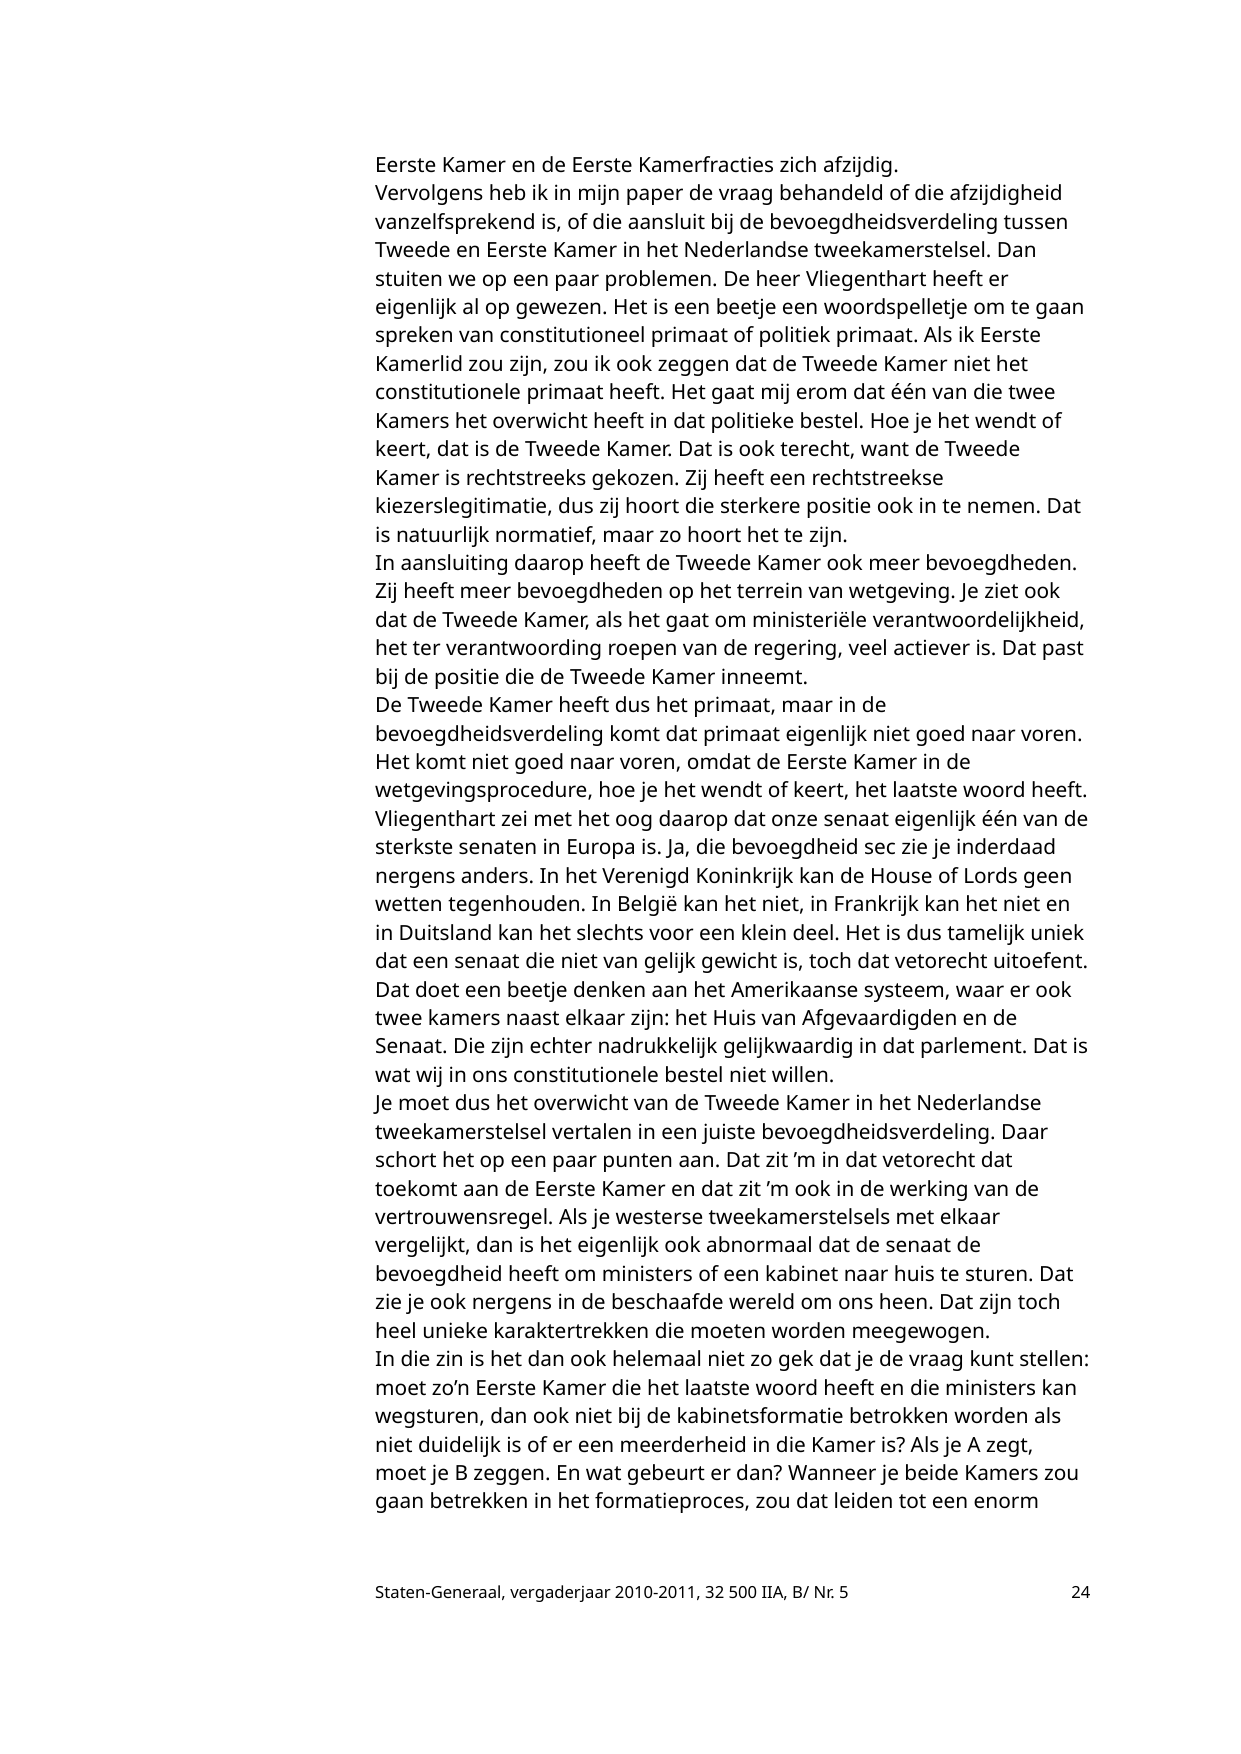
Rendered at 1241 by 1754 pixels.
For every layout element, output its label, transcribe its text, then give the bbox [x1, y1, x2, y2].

text Vervolgens heb ik in mijn paper de vraag behandeld of die afzijdigheid vanzelfsprekend is, of die aansluit bij de bevoegdheidsverdeling tussen Tweede en Eerste Kamer in het Nederlandse tweekamerstelsel. Dan stuiten we op een paar problemen. De heer Vliegenthart heeft er eigenlijk al op gewezen. Het is een beetje een woordspelletje om te gaan spreken van constitutioneel primaat of politiek primaat. Als ik Eerste Kamerlid zou zijn, zou ik ook zeggen dat de Tweede Kamer niet het constitutionele primaat heeft. Het gaat mij erom dat één van die twee Kamers het overwicht heeft in dat politieke bestel. Hoe je het wendt of keert, dat is de Tweede Kamer. Dat is ook terecht, want de Tweede Kamer is rechtstreeks gekozen. Zij heeft een rechtstreekse kiezerslegitimatie, dus zij hoort die sterkere positie ook in te nemen. Dat is natuurlijk normatief, maar zo hoort het te zijn. [375, 178, 1090, 548]
text In die zin is het dan ook helemaal niet zo gek dat je de vraag kunt stellen: moet zo’n Eerste Kamer die het laatste woord heeft en die ministers kan wegsturen, dan ook niet bij de kabinetsformatie betrokken worden als niet duidelijk is of er een meerderheid in die Kamer is? Als je A zegt, moet je B zeggen. En wat gebeurt er dan? Wanneer je beide Kamers zou gaan betrekken in het formatieproces, zou dat leiden tot een enorm [375, 1344, 1090, 1515]
text Eerste Kamer en de Eerste Kamerfracties zich afzijdig. [375, 150, 1090, 178]
text Je moet dus het overwicht van de Tweede Kamer in het Nederlandse tweekamerstelsel vertalen in een juiste bevoegdheidsverdeling. Daar schort het op een paar punten aan. Dat zit ’m in dat vetorecht dat toekomt aan de Eerste Kamer en dat zit ’m ook in de werking van de vertrouwensregel. Als je westerse tweekamerstelsels met elkaar vergelijkt, dan is het eigenlijk ook abnormaal dat de senaat de bevoegdheid heeft om ministers of een kabinet naar huis te sturen. Dat zie je ook nergens in de beschaafde wereld om ons heen. Dat zijn toch heel unieke karaktertrekken die moeten worden meegewogen. [375, 1088, 1090, 1344]
text In aansluiting daarop heeft de Tweede Kamer ook meer bevoegdheden. Zij heeft meer bevoegdheden op het terrein van wetgeving. Je ziet ook dat de Tweede Kamer, als het gaat om ministeriële verantwoordelijkheid, het ter verantwoording roepen van de regering, veel actiever is. Dat past bij de positie die de Tweede Kamer inneemt. [375, 548, 1090, 690]
text De Tweede Kamer heeft dus het primaat, maar in de bevoegdheidsverdeling komt dat primaat eigenlijk niet goed naar voren. Het komt niet goed naar voren, omdat de Eerste Kamer in de wetgevingsprocedure, hoe je het wendt of keert, het laatste woord heeft. Vliegenthart zei met het oog daarop dat onze senaat eigenlijk één van de sterkste senaten in Europa is. Ja, die bevoegdheid sec zie je inderdaad nergens anders. In het Verenigd Koninkrijk kan de House of Lords geen wetten tegenhouden. In België kan het niet, in Frankrijk kan het niet en in Duitsland kan het slechts voor een klein deel. Het is dus tamelijk uniek dat een senaat die niet van gelijk gewicht is, toch dat vetorecht uitoefent. Dat doet een beetje denken aan het Amerikaanse systeem, waar er ook twee kamers naast elkaar zijn: het Huis van Afgevaardigden en de Senaat. Die zijn echter nadrukkelijk gelijkwaardig in dat parlement. Dat is wat wij in ons constitutionele bestel niet willen. [375, 690, 1090, 1088]
